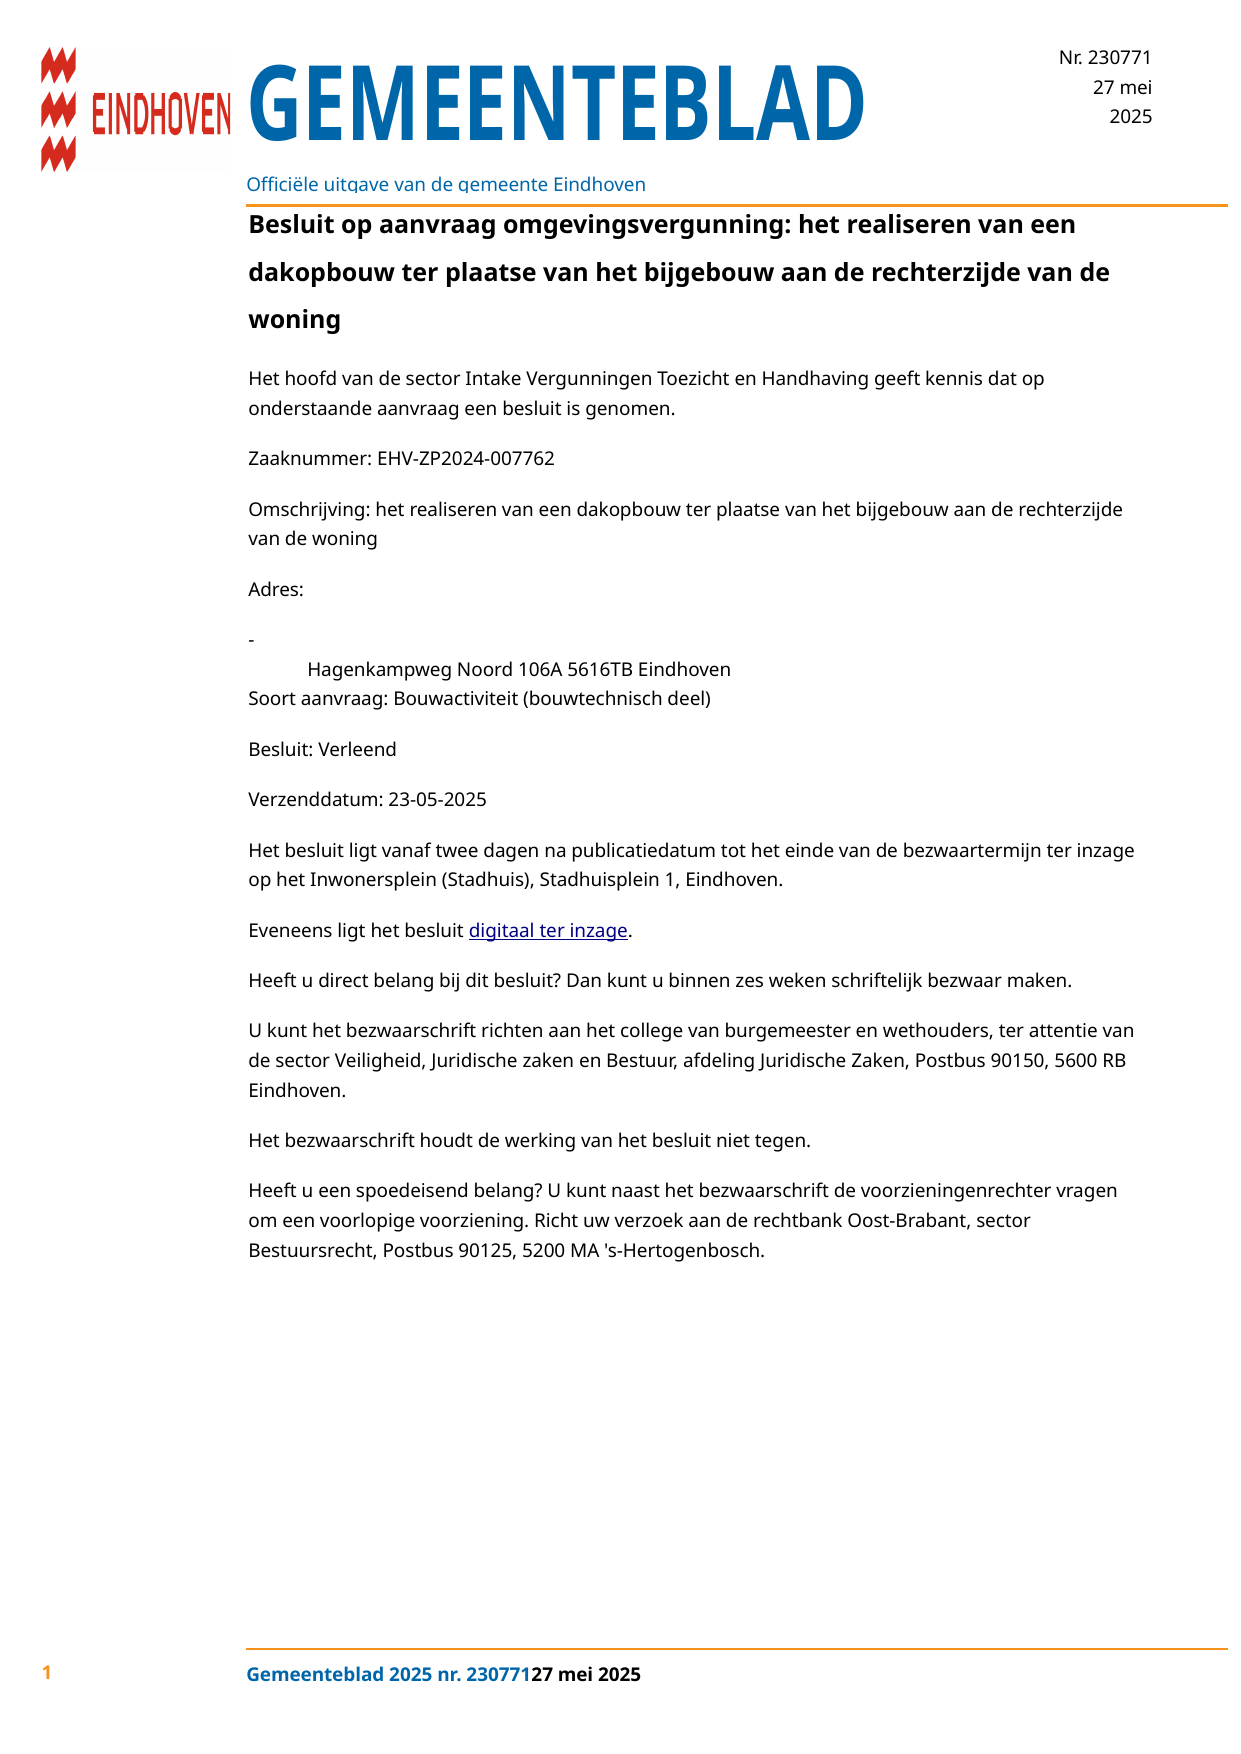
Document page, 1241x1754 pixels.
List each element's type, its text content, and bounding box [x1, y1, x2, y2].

list Hagenkampweg Noord 106A 5616TB Eindhoven [248, 656, 1152, 682]
text Zaaknummer: EHV-ZP2024-007762 [248, 446, 1152, 471]
text Het bezwaarschrift houdt de werking van het besluit niet tegen. [248, 1127, 1152, 1153]
text Eveneens ligt het besluit digitaal ter inzage. [248, 917, 1152, 942]
text Heeft u direct belang bij dit besluit? Dan kunt u binnen zes weken schriftelijk bezwaar maken. [248, 967, 1152, 993]
text Verzenddatum: 23-05-2025 [248, 786, 1152, 812]
text Besluit op aanvraag omgevingsvergunning: het realiseren van een dakopbouw ter plaatse van het bijgebouw aan de rechterzijde van de woning [248, 207, 1152, 336]
text Heeft u een spoedeisend belang? U kunt naast het bezwaarschrift de voorzieningenrechter vragen om een voorlopige voorziening. Richt uw verzoek aan de rechtbank Oost-Brabant, sector Bestuursrecht, Postbus 90125, 5200 MA 's-Hertogenbosch. [248, 1178, 1152, 1262]
text Omschrijving: het realiseren van een dakopbouw ter plaatse van het bijgebouw aan de rechterzijde van de woning [248, 496, 1152, 551]
text Het hoofd van de sector Intake Vergunningen Toezicht en Handhaving geeft kennis dat op onderstaande aanvraag een besluit is genomen. [248, 366, 1152, 421]
text U kunt het bezwaarschrift richten aan het college van burgemeester en wethouders, ter attentie van de sector Veiligheid, Juridische zaken en Bestuur, afdeling Juridische Zaken, Postbus 90150, 5600 RB Eindhoven. [248, 1018, 1152, 1102]
text Het besluit ligt vanaf twee dagen na publicatiedatum tot het einde van de bezwaartermijn ter inzage op het Inwonersplein (Stadhuis), Stadhuisplein 1, Eindhoven. [248, 837, 1152, 892]
text Adres: [248, 576, 1152, 602]
picture [41, 47, 231, 172]
text Soort aanvraag: Bouwactiviteit (bouwtechnisch deel) [248, 686, 1152, 711]
text Besluit: Verleend [248, 736, 1152, 762]
